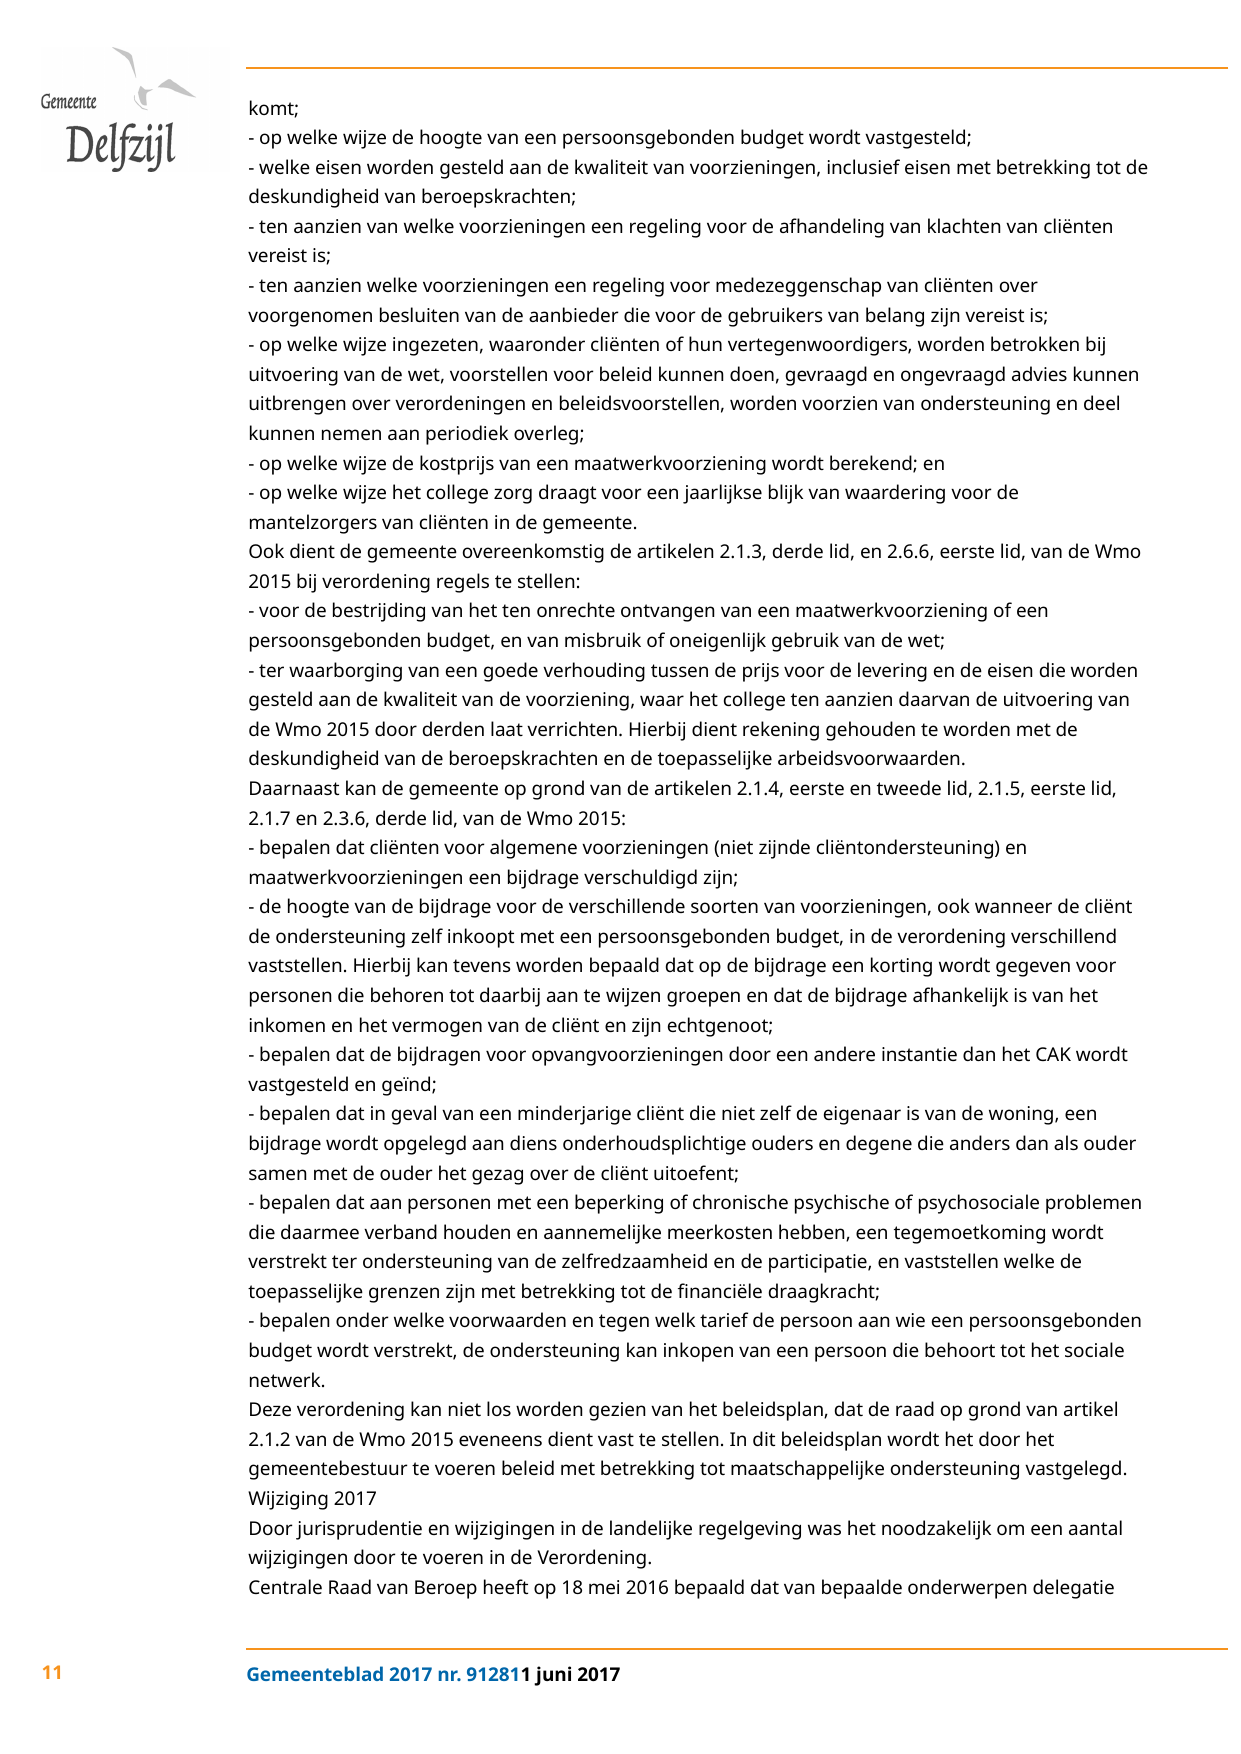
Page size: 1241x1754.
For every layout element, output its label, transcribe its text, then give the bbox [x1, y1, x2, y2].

text - bepalen onder welke voorwaarden en tegen welk tarief de persoon aan wie een persoonsgebonden budget wordt verstrekt, de ondersteuning kan inkopen van een persoon die behoort tot het sociale netwerk. [248, 1308, 1152, 1393]
text - welke eisen worden gesteld aan de kwaliteit van voorzieningen, inclusief eisen met betrekking tot de deskundigheid van beroepskrachten; [248, 154, 1152, 209]
text - bepalen dat cliënten voor algemene voorzieningen (niet zijnde cliëntondersteuning) en maatwerkvoorzieningen een bijdrage verschuldigd zijn; [248, 834, 1152, 890]
text - bepalen dat in geval van een minderjarige cliënt die niet zelf de eigenaar is van de woning, een bijdrage wordt opgelegd aan diens onderhoudsplichtige ouders en degene die anders dan als ouder samen met de ouder het gezag over de cliënt uitoefent; [248, 1101, 1152, 1186]
text - bepalen dat aan personen met een beperking of chronische psychische of psychosociale problemen die daarmee verband houden en aannemelijke meerkosten hebben, een tegemoetkoming wordt verstrekt ter ondersteuning van de zelfredzaamheid en de participatie, en vaststellen welke de toepasselijke grenzen zijn met betrekking tot de financiële draagkracht; [248, 1189, 1152, 1304]
text - de hoogte van de bijdrage voor de verschillende soorten van voorzieningen, ook wanneer de cliënt de ondersteuning zelf inkoopt met een persoonsgebonden budget, in de verordening verschillend vaststellen. Hierbij kan tevens worden bepaald dat op de bijdrage een korting wordt gegeven voor personen die behoren tot daarbij aan te wijzen groepen en dat de bijdrage afhankelijk is van het inkomen en het vermogen van de cliënt en zijn echtgenoot; [248, 893, 1152, 1038]
text Centrale Raad van Beroep heeft op 18 mei 2016 bepaald dat van bepaalde onderwerpen delegatie [248, 1574, 1152, 1600]
text - voor de bestrijding van het ten onrechte ontvangen van een maatwerkvoorziening of een persoonsgebonden budget, en van misbruik of oneigenlijk gebruik van de wet; [248, 598, 1152, 653]
text Door jurisprudentie en wijzigingen in de landelijke regelgeving was het noodzakelijk om een aantal wijzigingen door te voeren in de Verordening. [248, 1515, 1152, 1570]
text Deze verordening kan niet los worden gezien van het beleidsplan, dat de raad op grond van artikel 2.1.2 van de Wmo 2015 eveneens dient vast te stellen. In dit beleidsplan wordt het door het gemeentebestuur te voeren beleid met betrekking tot maatschappelijke ondersteuning vastgelegd. [248, 1396, 1152, 1481]
text - ten aanzien welke voorzieningen een regeling voor medezeggenschap van cliënten over voorgenomen besluiten van de aanbieder die voor de gebruikers van belang zijn vereist is; [248, 272, 1152, 328]
text - op welke wijze het college zorg draagt voor een jaarlijkse blijk van waardering voor de mantelzorgers van cliënten in de gemeente. [248, 479, 1152, 535]
text - op welke wijze de kostprijs van een maatwerkvoorziening wordt berekend; en [248, 450, 1152, 476]
text - op welke wijze ingezeten, waaronder cliënten of hun vertegenwoordigers, worden betrokken bij uitvoering van de wet, voorstellen voor beleid kunnen doen, gevraagd en ongevraagd advies kunnen uitbrengen over verordeningen en beleidsvoorstellen, worden voorzien van ondersteuning en deel kunnen nemen aan periodiek overleg; [248, 331, 1152, 446]
text Daarnaast kan de gemeente op grond van de artikelen 2.1.4, eerste en tweede lid, 2.1.5, eerste lid, 2.1.7 en 2.3.6, derde lid, van de Wmo 2015: [248, 775, 1152, 831]
text - op welke wijze de hoogte van een persoonsgebonden budget wordt vastgesteld; [248, 124, 1152, 150]
text - ten aanzien van welke voorzieningen een regeling voor de afhandeling van klachten van cliënten vereist is; [248, 213, 1152, 268]
text komt; [248, 95, 1152, 121]
text Ook dient de gemeente overeenkomstig de artikelen 2.1.3, derde lid, en 2.6.6, eerste lid, van de Wmo 2015 bij verordening regels te stellen: [248, 538, 1152, 594]
picture [41, 47, 231, 172]
text Wijziging 2017 [248, 1485, 1152, 1511]
text - ter waarborging van een goede verhouding tussen de prijs voor de levering en de eisen die worden gesteld aan de kwaliteit van de voorziening, waar het college ten aanzien daarvan de uitvoering van de Wmo 2015 door derden laat verrichten. Hierbij dient rekening gehouden te worden met de deskundigheid van de beroepskrachten en de toepasselijke arbeidsvoorwaarden. [248, 657, 1152, 771]
text - bepalen dat de bijdragen voor opvangvoorzieningen door een andere instantie dan het CAK wordt vastgesteld en geïnd; [248, 1041, 1152, 1097]
